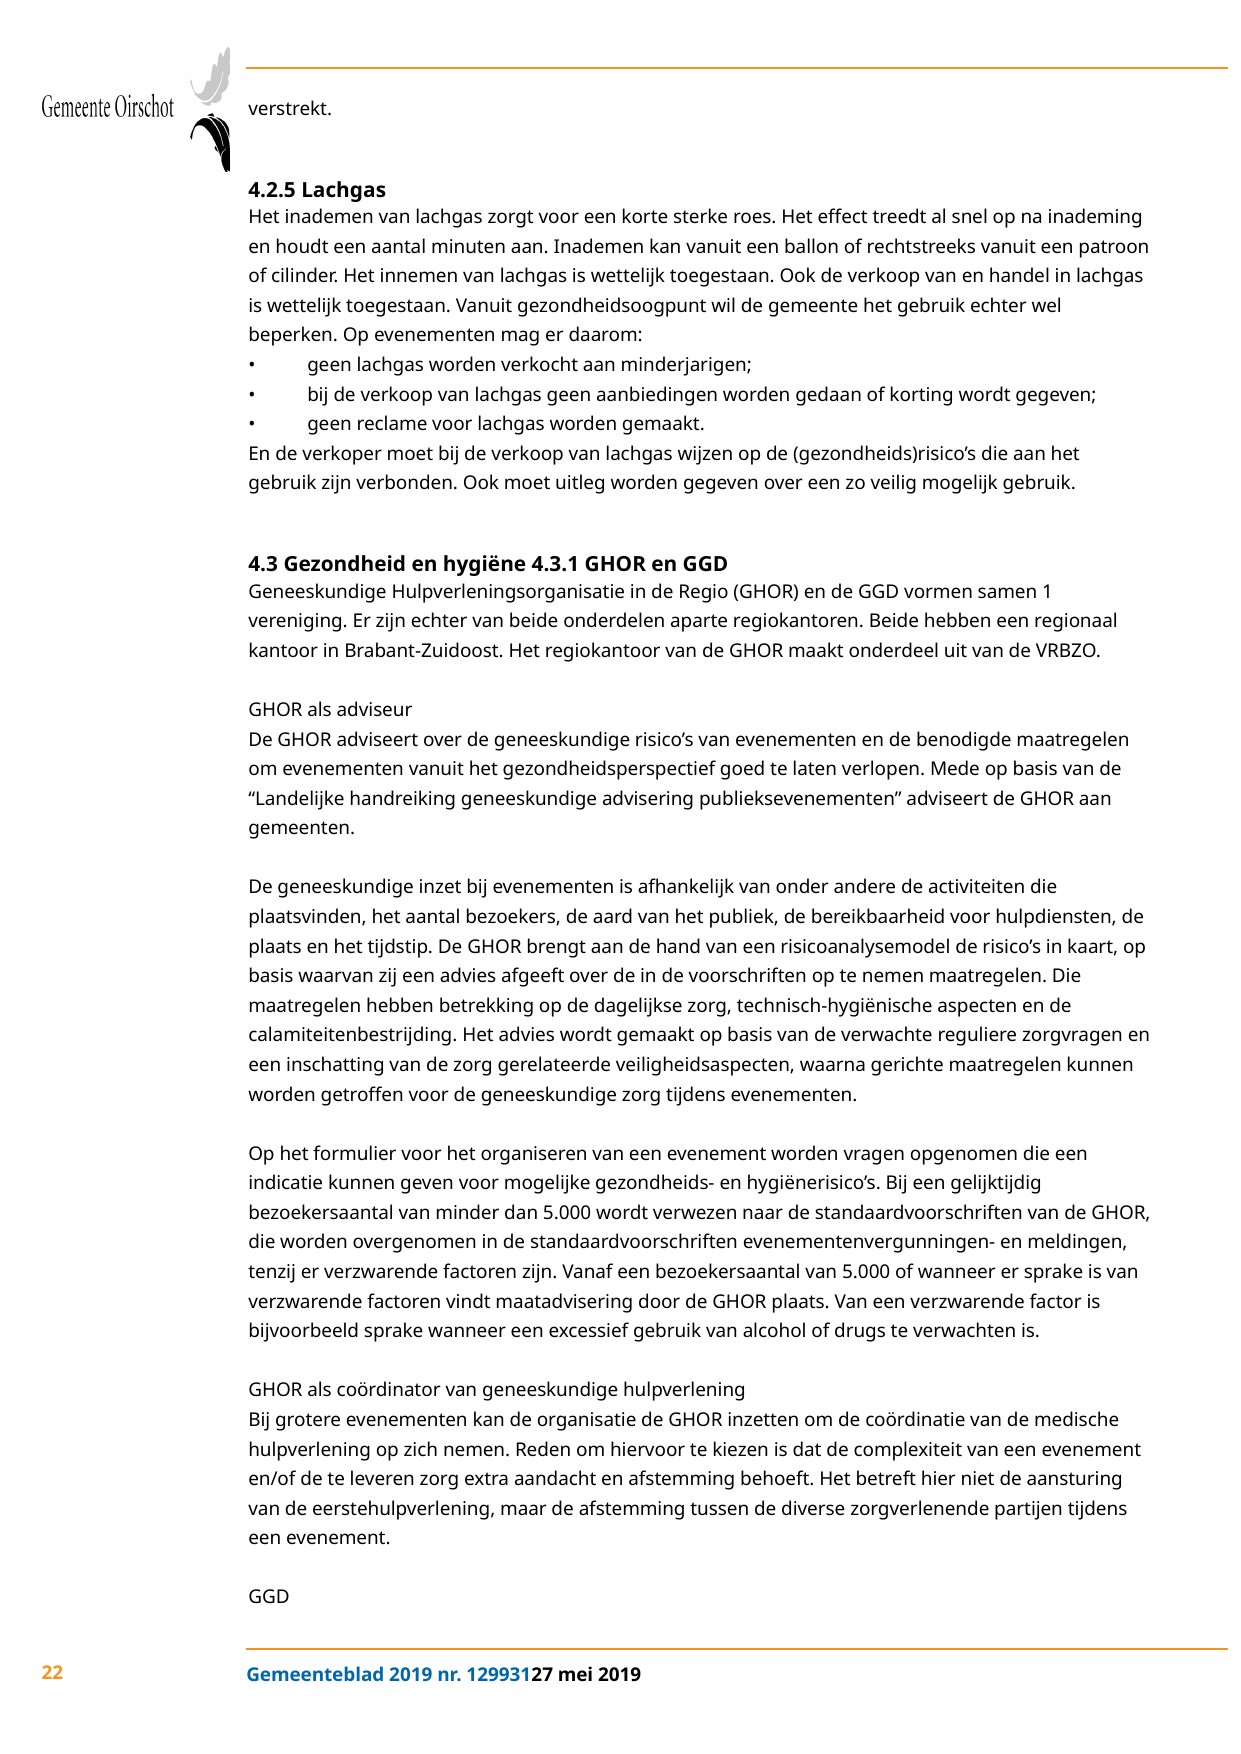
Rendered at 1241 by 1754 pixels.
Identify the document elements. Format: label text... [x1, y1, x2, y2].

text GGD [248, 1584, 1152, 1609]
text GHOR als adviseur [248, 696, 1152, 722]
picture [41, 47, 231, 172]
text En de verkoper moet bij de verkoop van lachgas wijzen op de (gezondheids)risico’s die aan het gebruik zijn verbonden. Ook moet uitleg worden gegeven over een zo veilig mogelijk gebruik. [248, 440, 1152, 495]
text verstrekt. [248, 95, 1152, 121]
text 4.2.5 Lachgas [248, 175, 1152, 203]
text Bij grotere evenementen kan de organisatie de GHOR inzetten om de coördinatie van de medische hulpverlening op zich nemen. Reden om hiervoor te kiezen is dat de complexiteit van een evenement en/of de te leveren zorg extra aandacht en afstemming behoeft. Het betreft hier niet de aansturing van de eerstehulpverlening, maar de afstemming tussen de diverse zorgverlenende partijen tijdens een evenement. [248, 1406, 1152, 1550]
list geen reclame voor lachgas worden gemaakt. [248, 410, 1152, 436]
text Het inademen van lachgas zorgt voor een korte sterke roes. Het effect treedt al snel op na inademing en houdt een aantal minuten aan. Inademen kan vanuit een ballon of rechtstreeks vanuit een patroon of cilinder. Het innemen van lachgas is wettelijk toegestaan. Ook de verkoop van en handel in lachgas is wettelijk toegestaan. Vanuit gezondheidsoogpunt wil de gemeente het gebruik echter wel beperken. Op evenementen mag er daarom: [248, 203, 1152, 347]
text Geneeskundige Hulpverleningsorganisatie in de Regio (GHOR) en de GGD vormen samen 1 vereniging. Er zijn echter van beide onderdelen aparte regiokantoren. Beide hebben een regionaal kantoor in Brabant-Zuidoost. Het regiokantoor van de GHOR maakt onderdeel uit van de VRBZO. [248, 578, 1152, 663]
text Op het formulier voor het organiseren van een evenement worden vragen opgenomen die een indicatie kunnen geven voor mogelijke gezondheids- en hygiënerisico’s. Bij een gelijktijdig bezoekersaantal van minder dan 5.000 wordt verwezen naar de standaardvoorschriften van de GHOR, die worden overgenomen in de standaardvoorschriften evenementenvergunningen- en meldingen, tenzij er verzwarende factoren zijn. Vanaf een bezoekersaantal van 5.000 of wanneer er sprake is van verzwarende factoren vindt maatadvisering door de GHOR plaats. Van een verzwarende factor is bijvoorbeeld sprake wanneer een excessief gebruik van alcohol of drugs te verwachten is. [248, 1140, 1152, 1343]
text De geneeskundige inzet bij evenementen is afhankelijk van onder andere de activiteiten die plaatsvinden, het aantal bezoekers, de aard van het publiek, de bereikbaarheid voor hulpdiensten, de plaats en het tijdstip. De GHOR brengt aan de hand van een risicoanalysemodel de risico’s in kaart, op basis waarvan zij een advies afgeeft over de in de voorschriften op te nemen maatregelen. Die maatregelen hebben betrekking op de dagelijkse zorg, technisch-hygiënische aspecten en de calamiteitenbestrijding. Het advies wordt gemaakt op basis van de verwachte reguliere zorgvragen en een inschatting van de zorg gerelateerde veiligheidsaspecten, waarna gerichte maatregelen kunnen worden getroffen voor de geneeskundige zorg tijdens evenementen. [248, 874, 1152, 1107]
list geen lachgas worden verkocht aan minderjarigen; [248, 351, 1152, 377]
text GHOR als coördinator van geneeskundige hulpverlening [248, 1377, 1152, 1402]
text 4.3 Gezondheid en hygiëne 4.3.1 GHOR en GGD [248, 549, 1152, 578]
list bij de verkoop van lachgas geen aanbiedingen worden gedaan of korting wordt gegeven; [248, 381, 1152, 406]
text De GHOR adviseert over de geneeskundige risico’s van evenementen en de benodigde maatregelen om evenementen vanuit het gezondheidsperspectief goed te laten verlopen. Mede op basis van de “Landelijke handreiking geneeskundige advisering publieksevenementen” adviseert de GHOR aan gemeenten. [248, 726, 1152, 840]
